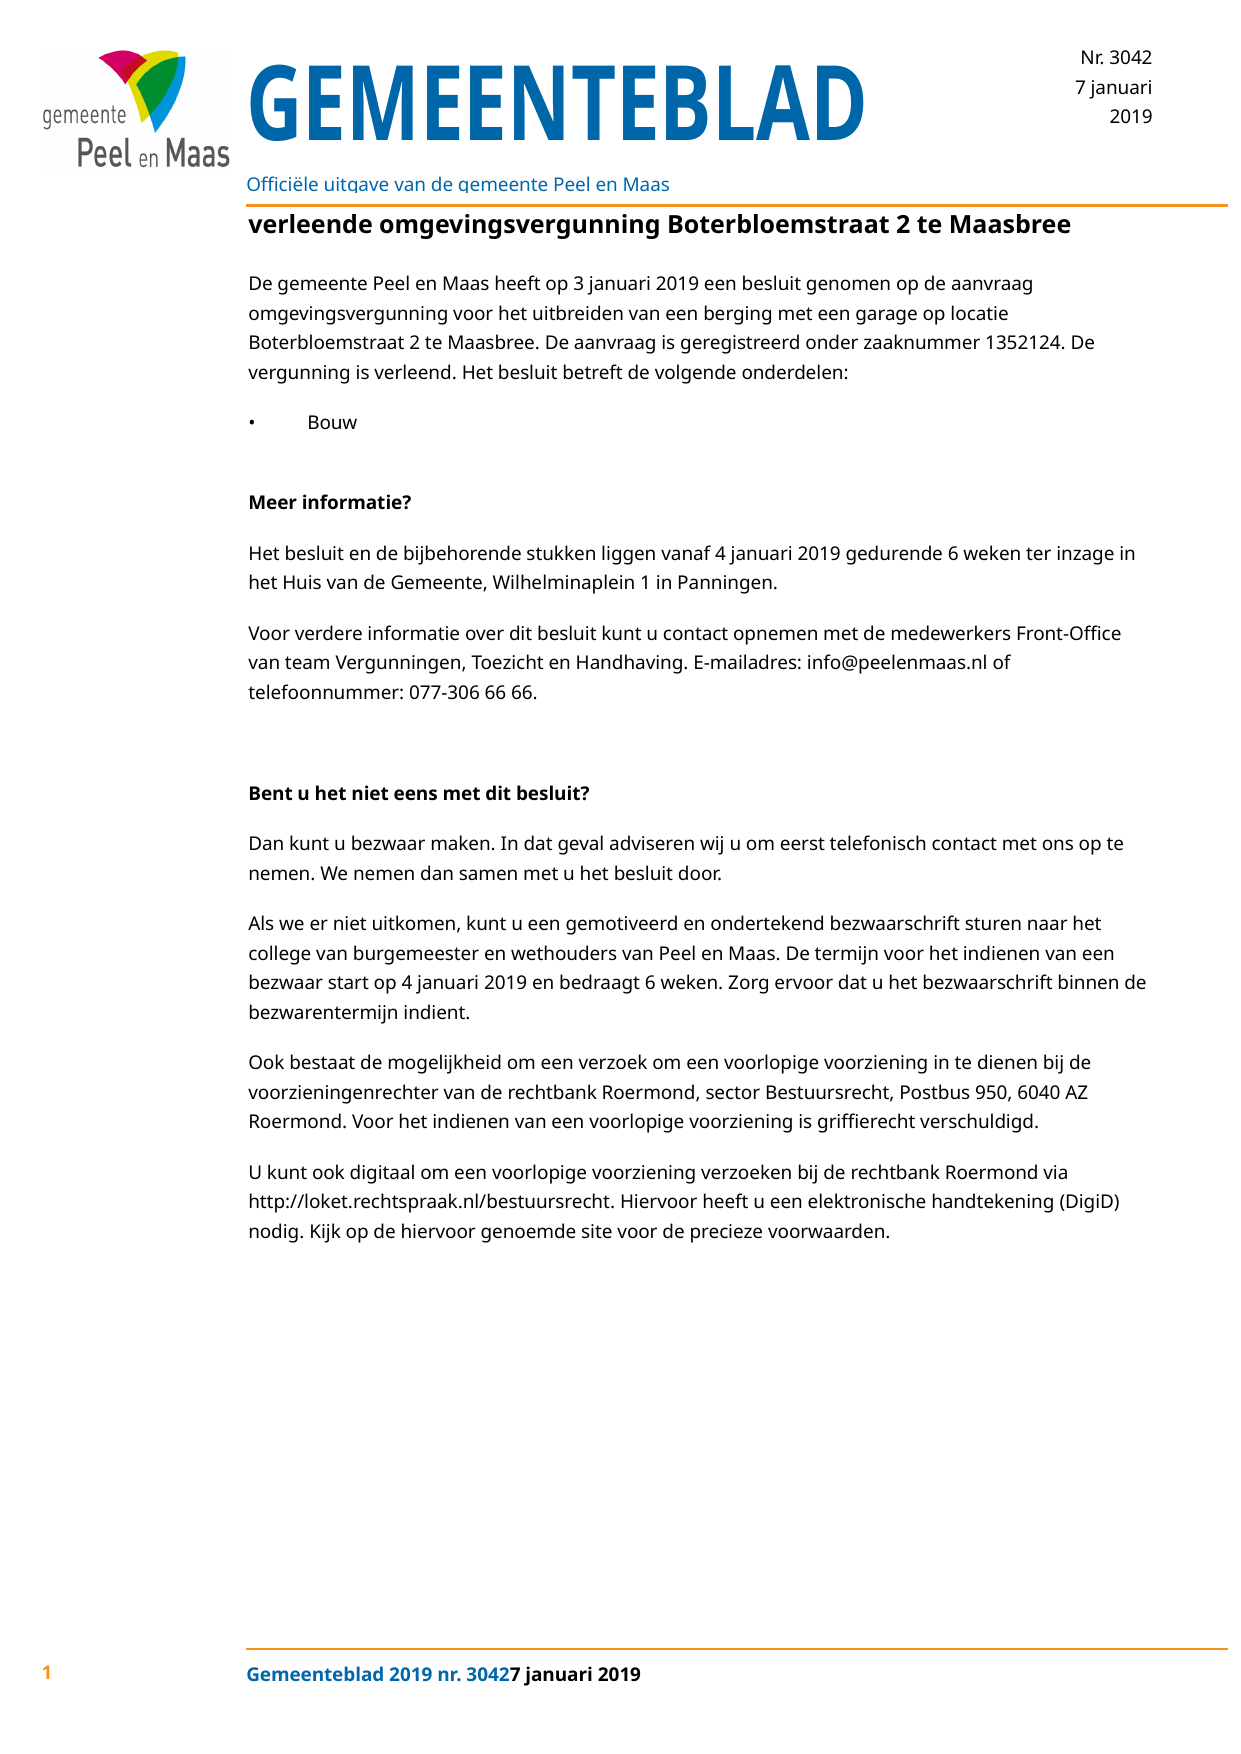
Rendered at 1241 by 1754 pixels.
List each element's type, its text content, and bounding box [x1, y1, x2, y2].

text Meer informatie? [248, 489, 1152, 515]
text Het besluit en de bijbehorende stukken liggen vanaf 4 januari 2019 gedurende 6 weken ter inzage in het Huis van de Gemeente, Wilhelminaplein 1 in Panningen. [248, 540, 1152, 595]
text verleende omgevingsvergunning Boterbloemstraat 2 te Maasbree [248, 207, 1152, 241]
list Bouw [248, 409, 1152, 435]
text Ook bestaat de mogelijkheid om een verzoek om een voorlopige voorziening in te dienen bij de voorzieningenrechter van de rechtbank Roermond, sector Bestuursrecht, Postbus 950, 6040 AZ Roermond. Voor het indienen van een voorlopige voorziening is griffierecht verschuldigd. [248, 1049, 1152, 1134]
text Als we er niet uitkomen, kunt u een gemotiveerd en ondertekend bezwaarschrift sturen naar het college van burgemeester en wethouders van Peel en Maas. De termijn voor het indienen van een bezwaar start op 4 januari 2019 en bedraagt 6 weken. Zorg ervoor dat u het bezwaarschrift binnen de bezwarentermijn indient. [248, 910, 1152, 1025]
text U kunt ook digitaal om een voorlopige voorziening verzoeken bij de rechtbank Roermond via http://loket.rechtspraak.nl/bestuursrecht. Hiervoor heeft u een elektronische handtekening (DigiD) nodig. Kijk op de hiervoor genoemde site voor de precieze voorwaarden. [248, 1159, 1152, 1244]
text De gemeente Peel en Maas heeft op 3 januari 2019 een besluit genomen op de aanvraag omgevingsvergunning voor het uitbreiden van een berging met een garage op locatie Boterbloemstraat 2 te Maasbree. De aanvraag is geregistreerd onder zaaknummer 1352124. De vergunning is verleend. Het besluit betreft de volgende onderdelen: [248, 270, 1152, 385]
text Dan kunt u bezwaar maken. In dat geval adviseren wij u om eerst telefonisch contact met ons op te nemen. We nemen dan samen met u het besluit door. [248, 830, 1152, 886]
text Voor verdere informatie over dit besluit kunt u contact opnemen met de medewerkers Front-Office van team Vergunningen, Toezicht en Handhaving. E-mailadres: info@peelenmaas.nl of telefoonnummer: 077-306 66 66. [248, 620, 1152, 705]
text Bent u het niet eens met dit besluit? [248, 780, 1152, 806]
picture [41, 47, 231, 172]
